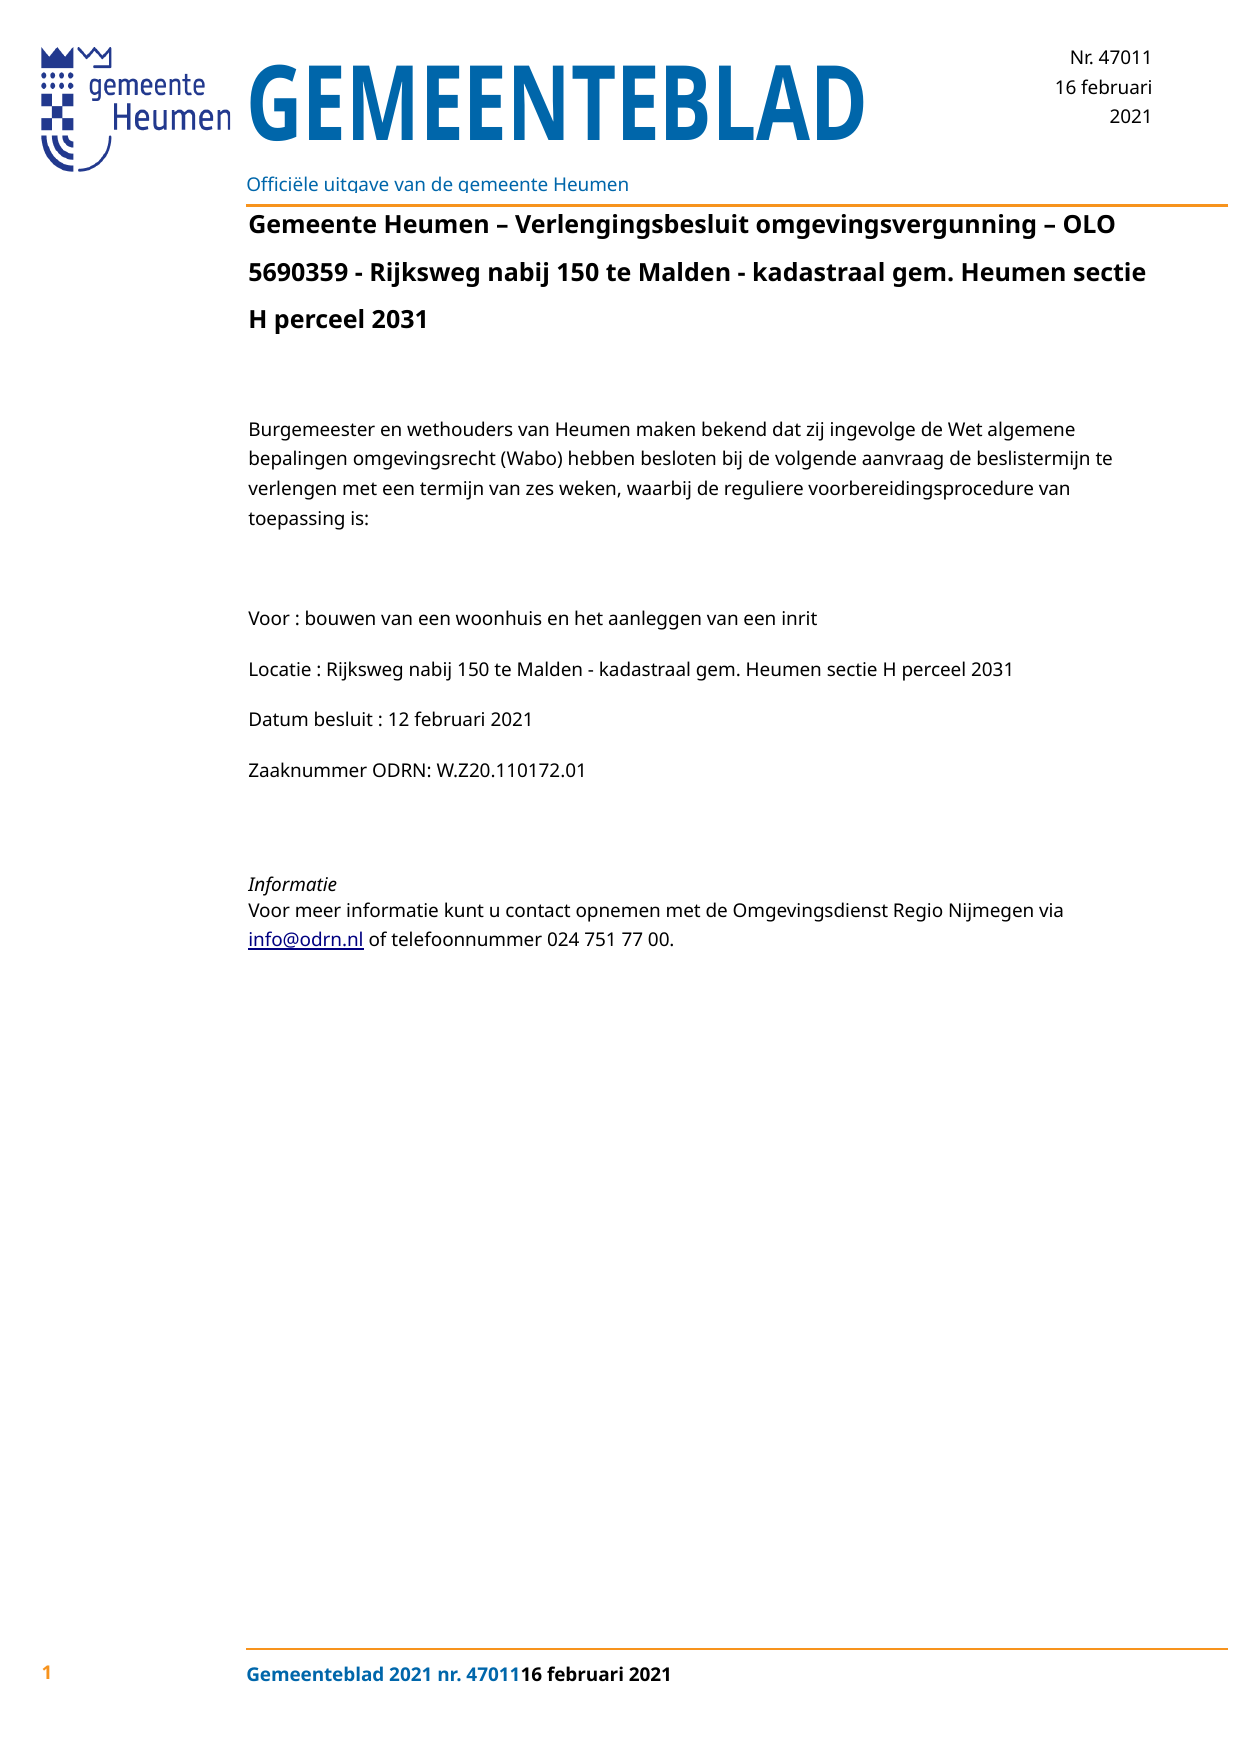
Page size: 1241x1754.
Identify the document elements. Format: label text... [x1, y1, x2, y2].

text Voor meer informatie kunt u contact opnemen met de Omgevingsdienst Regio Nijmegen via info@odrn.nl of telefoonnummer 024 751 77 00. [248, 897, 1152, 952]
text Zaaknummer ODRN: W.Z20.110172.01 [248, 757, 1152, 782]
text Informatie [248, 871, 1152, 897]
text Voor : bouwen van een woonhuis en het aanleggen van een inrit [248, 606, 1152, 631]
picture [41, 47, 231, 172]
text Burgemeester en wethouders van Heumen maken bekend dat zij ingevolge de Wet algemene bepalingen omgevingsrecht (Wabo) hebben besloten bij de volgende aanvraag de beslistermijn te verlengen met een termijn van zes weken, waarbij de reguliere voorbereidingsprocedure van toepassing is: [248, 416, 1152, 530]
text Gemeente Heumen – Verlengingsbesluit omgevingsvergunning – OLO 5690359 - Rijksweg nabij 150 te Malden - kadastraal gem. Heumen sectie H perceel 2031 [248, 207, 1152, 336]
text Datum besluit : 12 februari 2021 [248, 706, 1152, 732]
text Locatie : Rijksweg nabij 150 te Malden - kadastraal gem. Heumen sectie H perceel 2031 [248, 656, 1152, 682]
